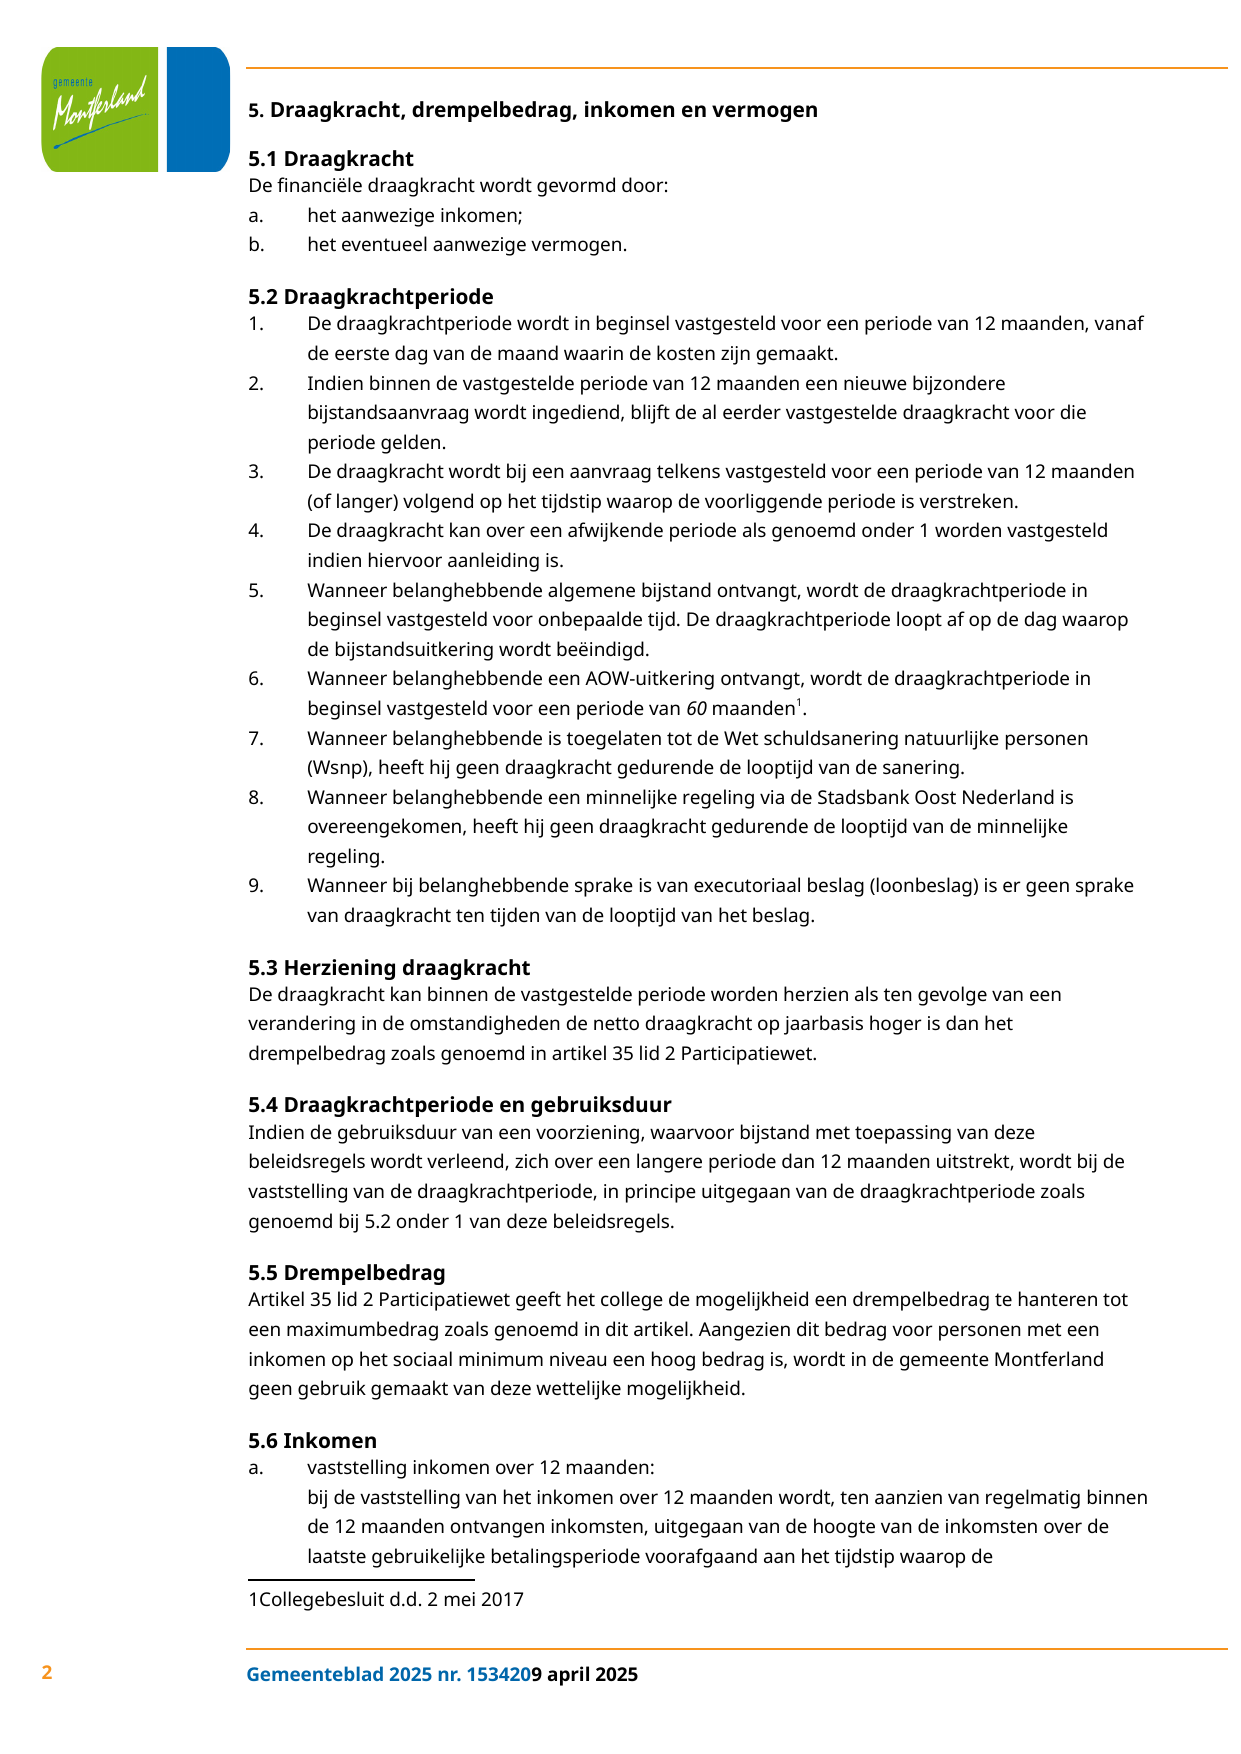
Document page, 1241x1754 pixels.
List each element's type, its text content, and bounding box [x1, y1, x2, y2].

text De draagkracht kan binnen de vastgestelde periode worden herzien als ten gevolge van een verandering in de omstandigheden de netto draagkracht op jaarbasis hoger is dan het drempelbedrag zoals genoemd in artikel 35 lid 2 Participatiewet. [248, 981, 1152, 1066]
text Indien de gebruiksduur van een voorziening, waarvoor bijstand met toepassing van deze beleidsregels wordt verleend, zich over een langere periode dan 12 maanden uitstrekt, wordt bij de vaststelling van de draagkrachtperiode, in principe uitgegaan van de draagkrachtperiode zoals genoemd bij 5.2 onder 1 van deze beleidsregels. [248, 1119, 1152, 1233]
text 5.2 Draagkrachtperiode [248, 282, 1152, 311]
list Wanneer belanghebbende een minnelijke regeling via de Stadsbank Oost Nederland is overeengekomen, heeft hij geen draagkracht gedurende de looptijd van de minnelijke regeling. [248, 784, 1152, 869]
list De draagkracht wordt bij een aanvraag telkens vastgesteld voor een periode van 12 maanden (of langer) volgend op het tijdstip waarop de voorliggende periode is verstreken. [248, 458, 1152, 514]
text 5.1 Draagkracht [248, 144, 1152, 172]
list het eventueel aanwezige vermogen. [248, 232, 1152, 257]
text 5.4 Draagkrachtperiode en gebruiksduur [248, 1091, 1152, 1119]
text 5.5 Drempelbedrag [248, 1258, 1152, 1287]
list Wanneer bij belanghebbende sprake is van executoriaal beslag (loonbeslag) is er geen sprake van draagkracht ten tijden van de looptijd van het beslag. [248, 873, 1152, 928]
list Indien binnen de vastgestelde periode van 12 maanden een nieuwe bijzondere bijstandsaanvraag wordt ingediend, blijft de al eerder vastgestelde draagkracht voor die periode gelden. [248, 370, 1152, 454]
list Wanneer belanghebbende algemene bijstand ontvangt, wordt de draagkrachtperiode in beginsel vastgesteld voor onbepaalde tijd. De draagkrachtperiode loopt af op de dag waarop de bijstandsuitkering wordt beëindigd. [248, 577, 1152, 662]
list De draagkrachtperiode wordt in beginsel vastgesteld voor een periode van 12 maanden, vanaf de eerste dag van de maand waarin de kosten zijn gemaakt. [248, 311, 1152, 366]
text 5. Draagkracht, drempelbedrag, inkomen en vermogen [248, 95, 1152, 123]
text Artikel 35 lid 2 Participatiewet geeft het college de mogelijkheid een drempelbedrag te hanteren tot een maximumbedrag zoals genoemd in dit artikel. Aangezien dit bedrag voor personen met een inkomen op het sociaal minimum niveau een hoog bedrag is, wordt in de gemeente Montferland geen gebruik gemaakt van deze wettelijke mogelijkheid. [248, 1287, 1152, 1401]
list bij de vaststelling van het inkomen over 12 maanden wordt, ten aanzien van regelmatig binnen de 12 maanden ontvangen inkomsten, uitgegaan van de hoogte van de inkomsten over de laatste gebruikelijke betalingsperiode voorafgaand aan het tijdstip waarop de [248, 1484, 1152, 1569]
list vaststelling inkomen over 12 maanden: [248, 1454, 1152, 1480]
list Collegebesluit d.d. 2 mei 2017 [248, 1586, 1152, 1612]
picture [41, 47, 231, 172]
list het aanwezige inkomen; [248, 202, 1152, 228]
text 5.3 Herziening draagkracht [248, 953, 1152, 981]
list Wanneer belanghebbende een AOW-uitkering ontvangt, wordt de draagkrachtperiode in beginsel vastgesteld voor een periode van 60 maanden. [248, 666, 1152, 721]
text De financiële draagkracht wordt gevormd door: [248, 172, 1152, 198]
text 5.6 Inkomen [248, 1426, 1152, 1454]
list Wanneer belanghebbende is toegelaten tot de Wet schuldsanering natuurlijke personen (Wsnp), heeft hij geen draagkracht gedurende de looptijd van de sanering. [248, 725, 1152, 780]
list De draagkracht kan over een afwijkende periode als genoemd onder 1 worden vastgesteld indien hiervoor aanleiding is. [248, 518, 1152, 573]
